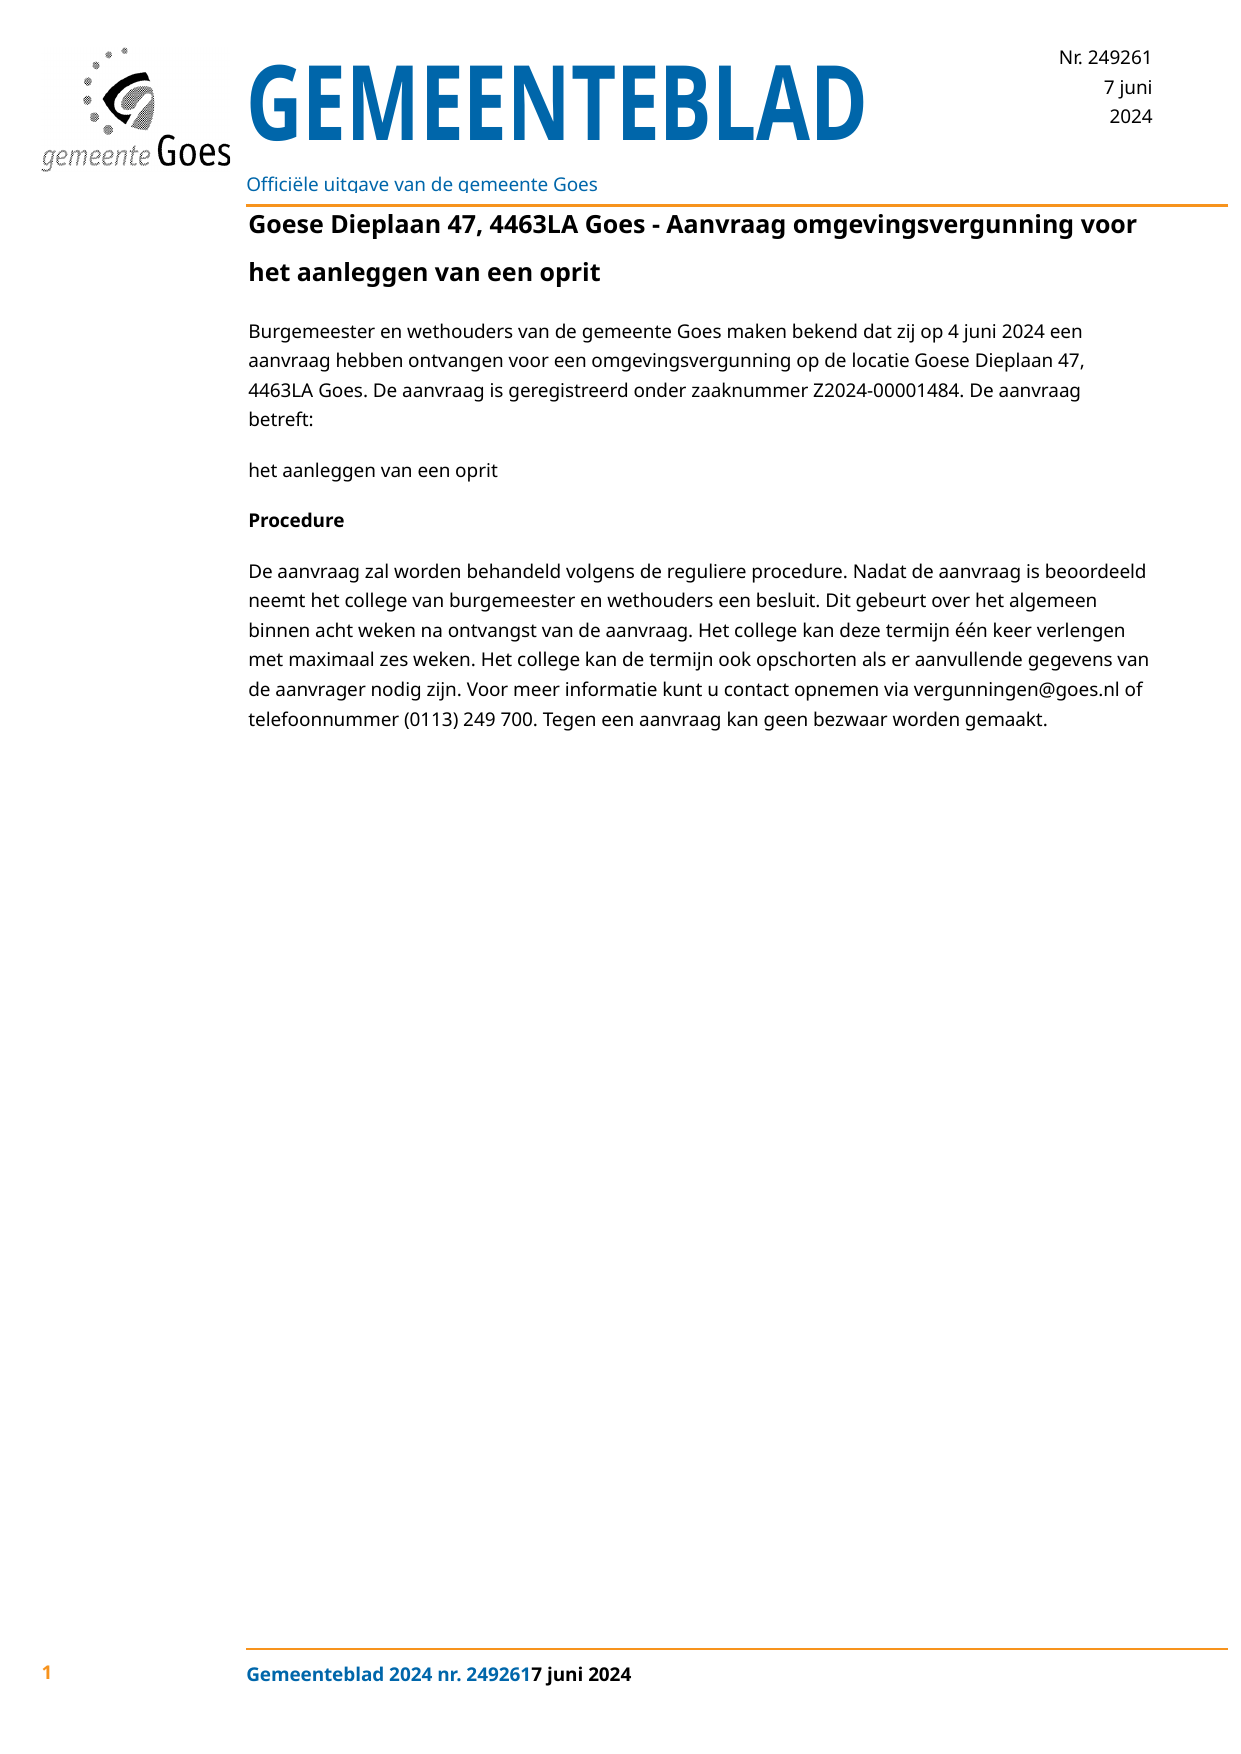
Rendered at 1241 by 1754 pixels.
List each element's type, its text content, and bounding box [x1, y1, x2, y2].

text Burgemeester en wethouders van de gemeente Goes maken bekend dat zij op 4 juni 2024 een aanvraag hebben ontvangen voor een omgevingsvergunning op de locatie Goese Dieplaan 47, 4463LA Goes. De aanvraag is geregistreerd onder zaaknummer Z2024-00001484. De aanvraag betreft: [248, 318, 1152, 432]
text het aanleggen van een oprit [248, 457, 1152, 483]
text De aanvraag zal worden behandeld volgens de reguliere procedure. Nadat de aanvraag is beoordeeld neemt het college van burgemeester en wethouders een besluit. Dit gebeurt over het algemeen binnen acht weken na ontvangst van de aanvraag. Het college kan deze termijn één keer verlengen met maximaal zes weken. Het college kan de termijn ook opschorten als er aanvullende gegevens van de aanvrager nodig zijn. Voor meer informatie kunt u contact opnemen via vergunningen@goes.nl of telefoonnummer (0113) 249 700. Tegen een aanvraag kan geen bezwaar worden gemaakt. [248, 558, 1152, 732]
picture [41, 47, 231, 172]
text Goese Dieplaan 47, 4463LA Goes - Aanvraag omgevingsvergunning voor het aanleggen van een oprit [248, 207, 1152, 288]
text Procedure [248, 507, 1152, 533]
